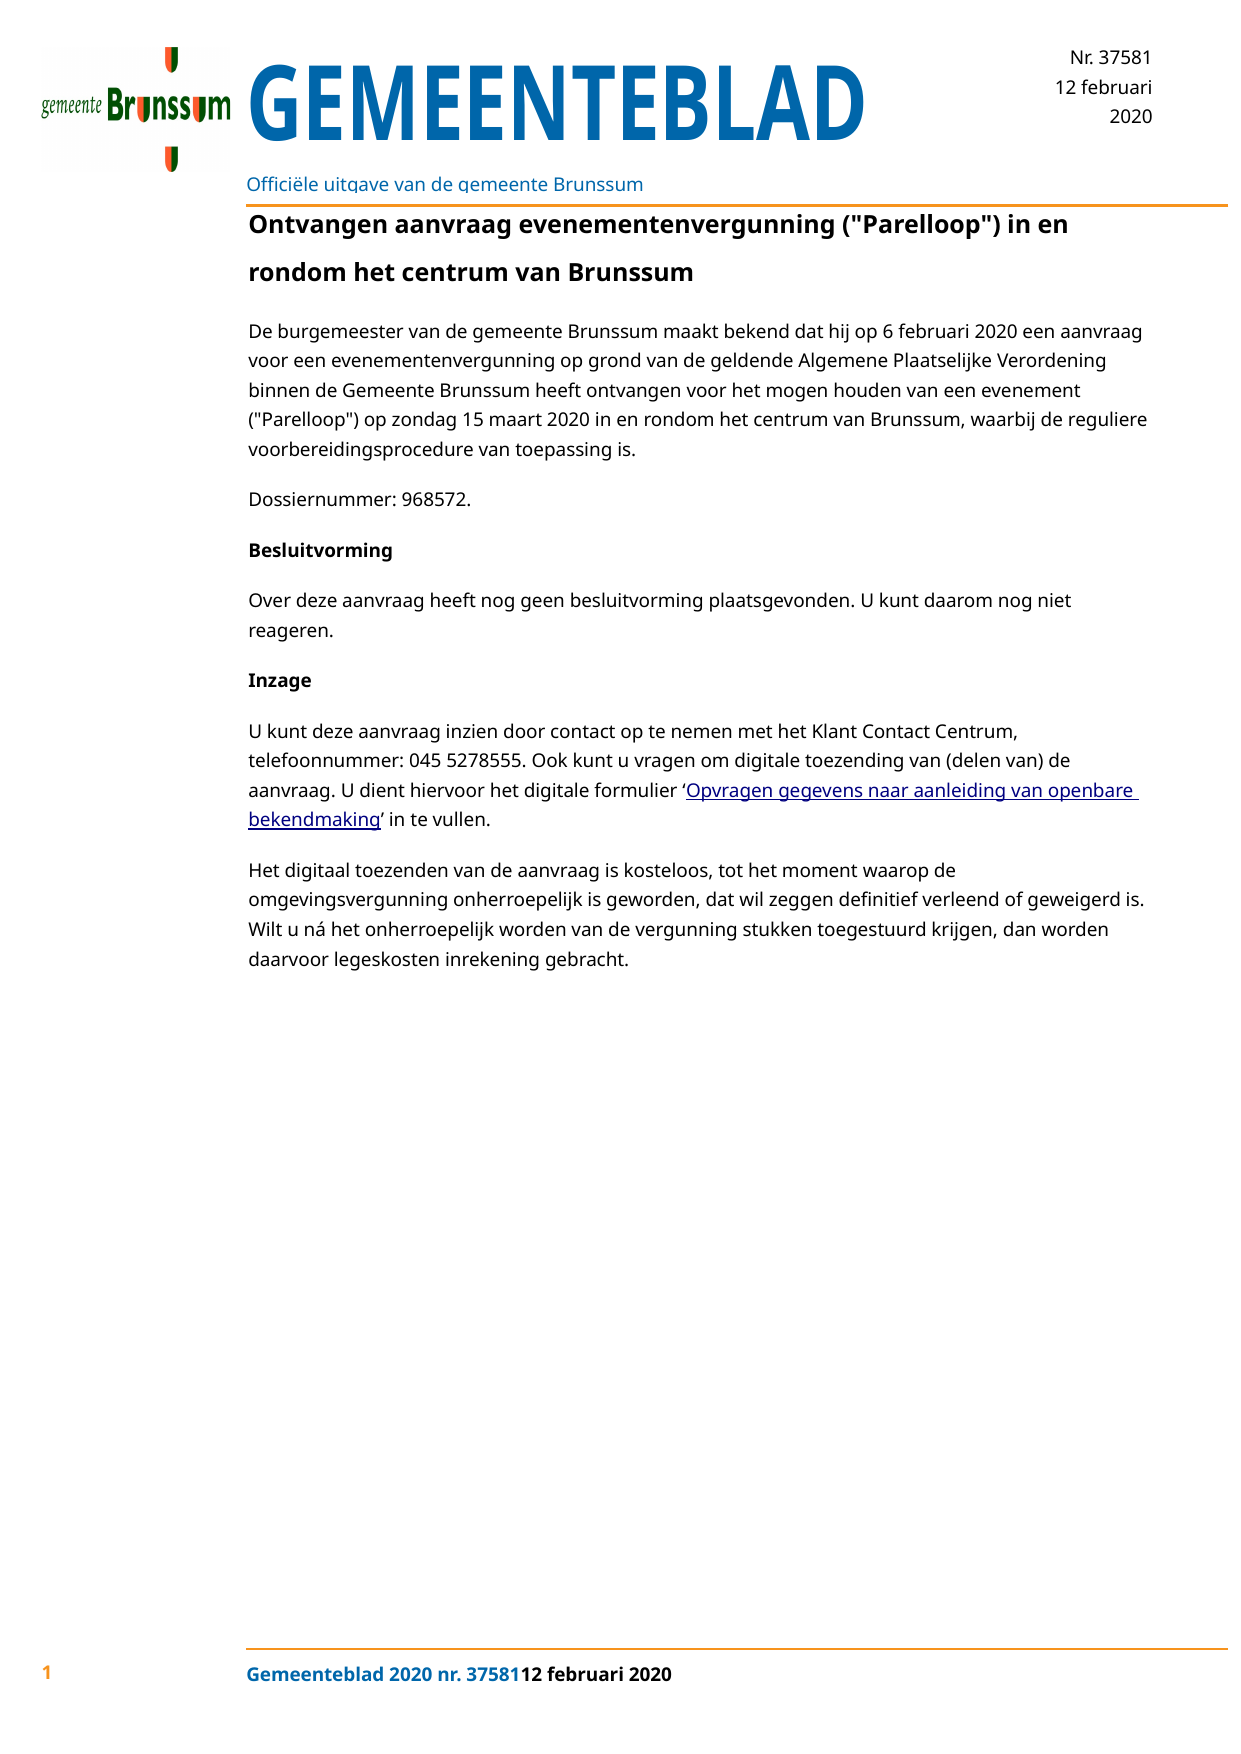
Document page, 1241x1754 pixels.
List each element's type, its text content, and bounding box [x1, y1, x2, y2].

picture [41, 47, 231, 172]
text Dossiernummer: 968572. [248, 487, 1152, 512]
text Het digitaal toezenden van de aanvraag is kosteloos, tot het moment waarop de omgevingsvergunning onherroepelijk is geworden, dat wil zeggen definitief verleend of geweigerd is. Wilt u ná het onherroepelijk worden van de vergunning stukken toegestuurd krijgen, dan worden daarvoor legeskosten inrekening gebracht. [248, 857, 1152, 972]
text Over deze aanvraag heeft nog geen besluitvorming plaatsgevonden. U kunt daarom nog niet reageren. [248, 587, 1152, 643]
text Besluitvorming [248, 537, 1152, 563]
text Ontvangen aanvraag evenementenvergunning ("Parelloop") in en rondom het centrum van Brunssum [248, 207, 1152, 288]
text U kunt deze aanvraag inzien door contact op te nemen met het Klant Contact Centrum, telefoonnummer: 045 5278555. Ook kunt u vragen om digitale toezending van (delen van) de aanvraag. U dient hiervoor het digitale formulier ‘Opvragen gegevens naar aanleiding van openbare bekendmaking’ in te vullen. [248, 718, 1152, 832]
text Inzage [248, 667, 1152, 693]
text De burgemeester van de gemeente Brunssum maakt bekend dat hij op 6 februari 2020 een aanvraag voor een evenementenvergunning op grond van de geldende Algemene Plaatselijke Verordening binnen de Gemeente Brunssum heeft ontvangen voor het mogen houden van een evenement ("Parelloop") op zondag 15 maart 2020 in en rondom het centrum van Brunssum, waarbij de reguliere voorbereidingsprocedure van toepassing is. [248, 318, 1152, 462]
